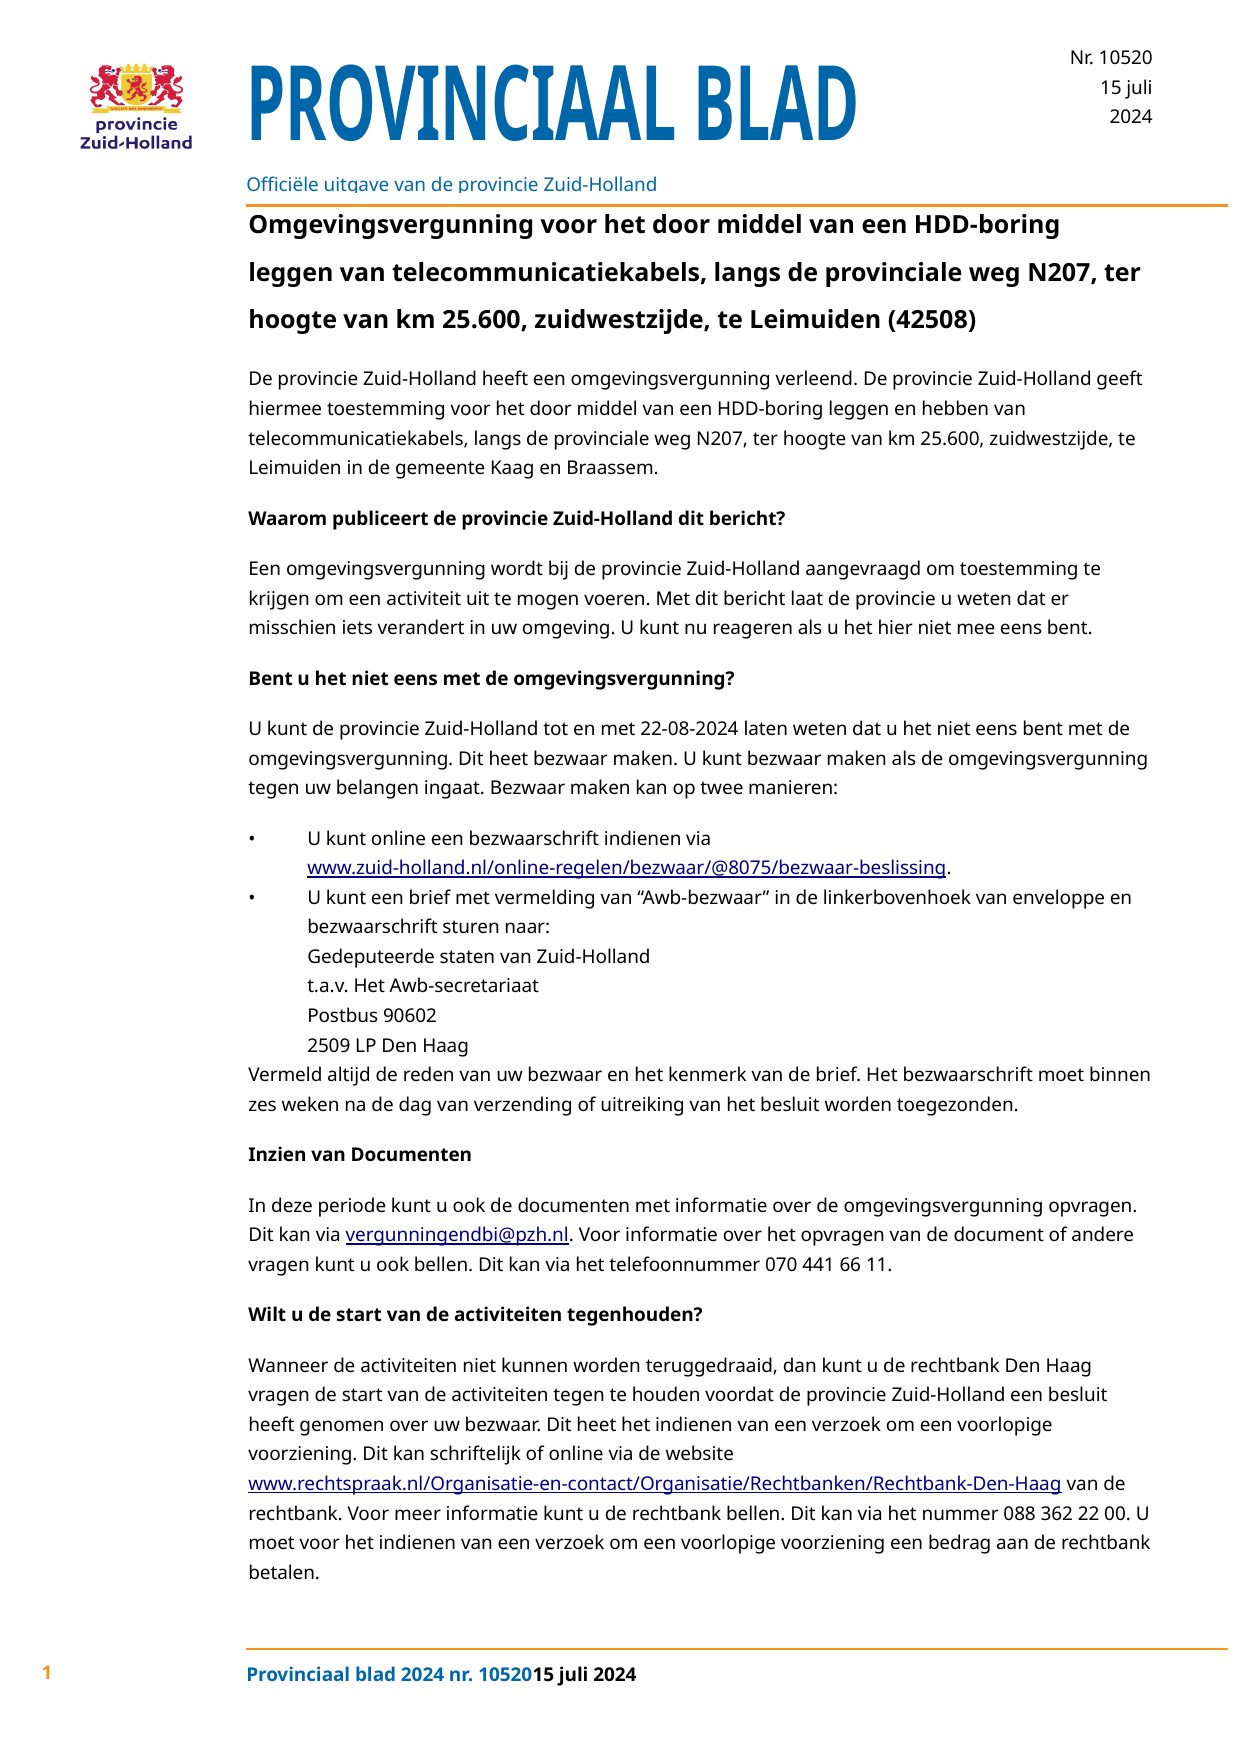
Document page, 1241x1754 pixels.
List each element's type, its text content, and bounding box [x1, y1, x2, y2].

text Wanneer de activiteiten niet kunnen worden teruggedraaid, dan kunt u de rechtbank Den Haag vragen de start van de activiteiten tegen te houden voordat de provincie Zuid-Holland een besluit heeft genomen over uw bezwaar. Dit heet het indienen van een verzoek om een voorlopige voorziening. Dit kan schriftelijk of online via de website www.rechtspraak.nl/Organisatie-en-contact/Organisatie/Rechtbanken/Rechtbank-Den-Haag van de rechtbank. Voor meer informatie kunt u de rechtbank bellen. Dit kan via het nummer 088 362 22 00. U moet voor het indienen van een verzoek om een voorlopige voorziening een bedrag aan de rechtbank betalen. [248, 1352, 1152, 1584]
text Bent u het niet eens met de omgevingsvergunning? [248, 665, 1152, 690]
list U kunt online een bezwaarschrift indienen via www.zuid-holland.nl/online-regelen/bezwaar/@8075/bezwaar-beslissing. [248, 825, 1152, 880]
text In deze periode kunt u ook de documenten met informatie over de omgevingsvergunning opvragen. Dit kan via vergunningendbi@pzh.nl. Voor informatie over het opvragen van de document of andere vragen kunt u ook bellen. Dit kan via het telefoonnummer 070 441 66 11. [248, 1192, 1152, 1277]
text Waarom publiceert de provincie Zuid-Holland dit bericht? [248, 505, 1152, 530]
list t.a.v. Het Awb-secretariaat [248, 973, 1152, 998]
list Gedeputeerde staten van Zuid-Holland [248, 943, 1152, 969]
text Omgevingsvergunning voor het door middel van een HDD-boring leggen van telecommunicatiekabels, langs de provinciale weg N207, ter hoogte van km 25.600, zuidwestzijde, te Leimuiden (42508) [248, 207, 1152, 336]
list Postbus 90602 [248, 1002, 1152, 1028]
list 2509 LP Den Haag [248, 1032, 1152, 1057]
picture [41, 47, 231, 172]
list U kunt een brief met vermelding van “Awb-bezwaar” in de linkerbovenhoek van enveloppe en bezwaarschrift sturen naar: [248, 884, 1152, 939]
text Inzien van Documenten [248, 1141, 1152, 1167]
text De provincie Zuid-Holland heeft een omgevingsvergunning verleend. De provincie Zuid-Holland geeft hiermee toestemming voor het door middel van een HDD-boring leggen en hebben van telecommunicatiekabels, langs de provinciale weg N207, ter hoogte van km 25.600, zuidwestzijde, te Leimuiden in de gemeente Kaag en Braassem. [248, 366, 1152, 480]
text Wilt u de start van de activiteiten tegenhouden? [248, 1301, 1152, 1327]
text Een omgevingsvergunning wordt bij de provincie Zuid-Holland aangevraagd om toestemming te krijgen om een activiteit uit te mogen voeren. Met dit bericht laat de provincie u weten dat er misschien iets verandert in uw omgeving. U kunt nu reageren als u het hier niet mee eens bent. [248, 555, 1152, 640]
text Vermeld altijd de reden van uw bezwaar en het kenmerk van de brief. Het bezwaarschrift moet binnen zes weken na de dag van verzending of uitreiking van het besluit worden toegezonden. [248, 1061, 1152, 1117]
text U kunt de provincie Zuid-Holland tot en met 22-08-2024 laten weten dat u het niet eens bent met de omgevingsvergunning. Dit heet bezwaar maken. U kunt bezwaar maken als de omgevingsvergunning tegen uw belangen ingaat. Bezwaar maken kan op twee manieren: [248, 715, 1152, 800]
